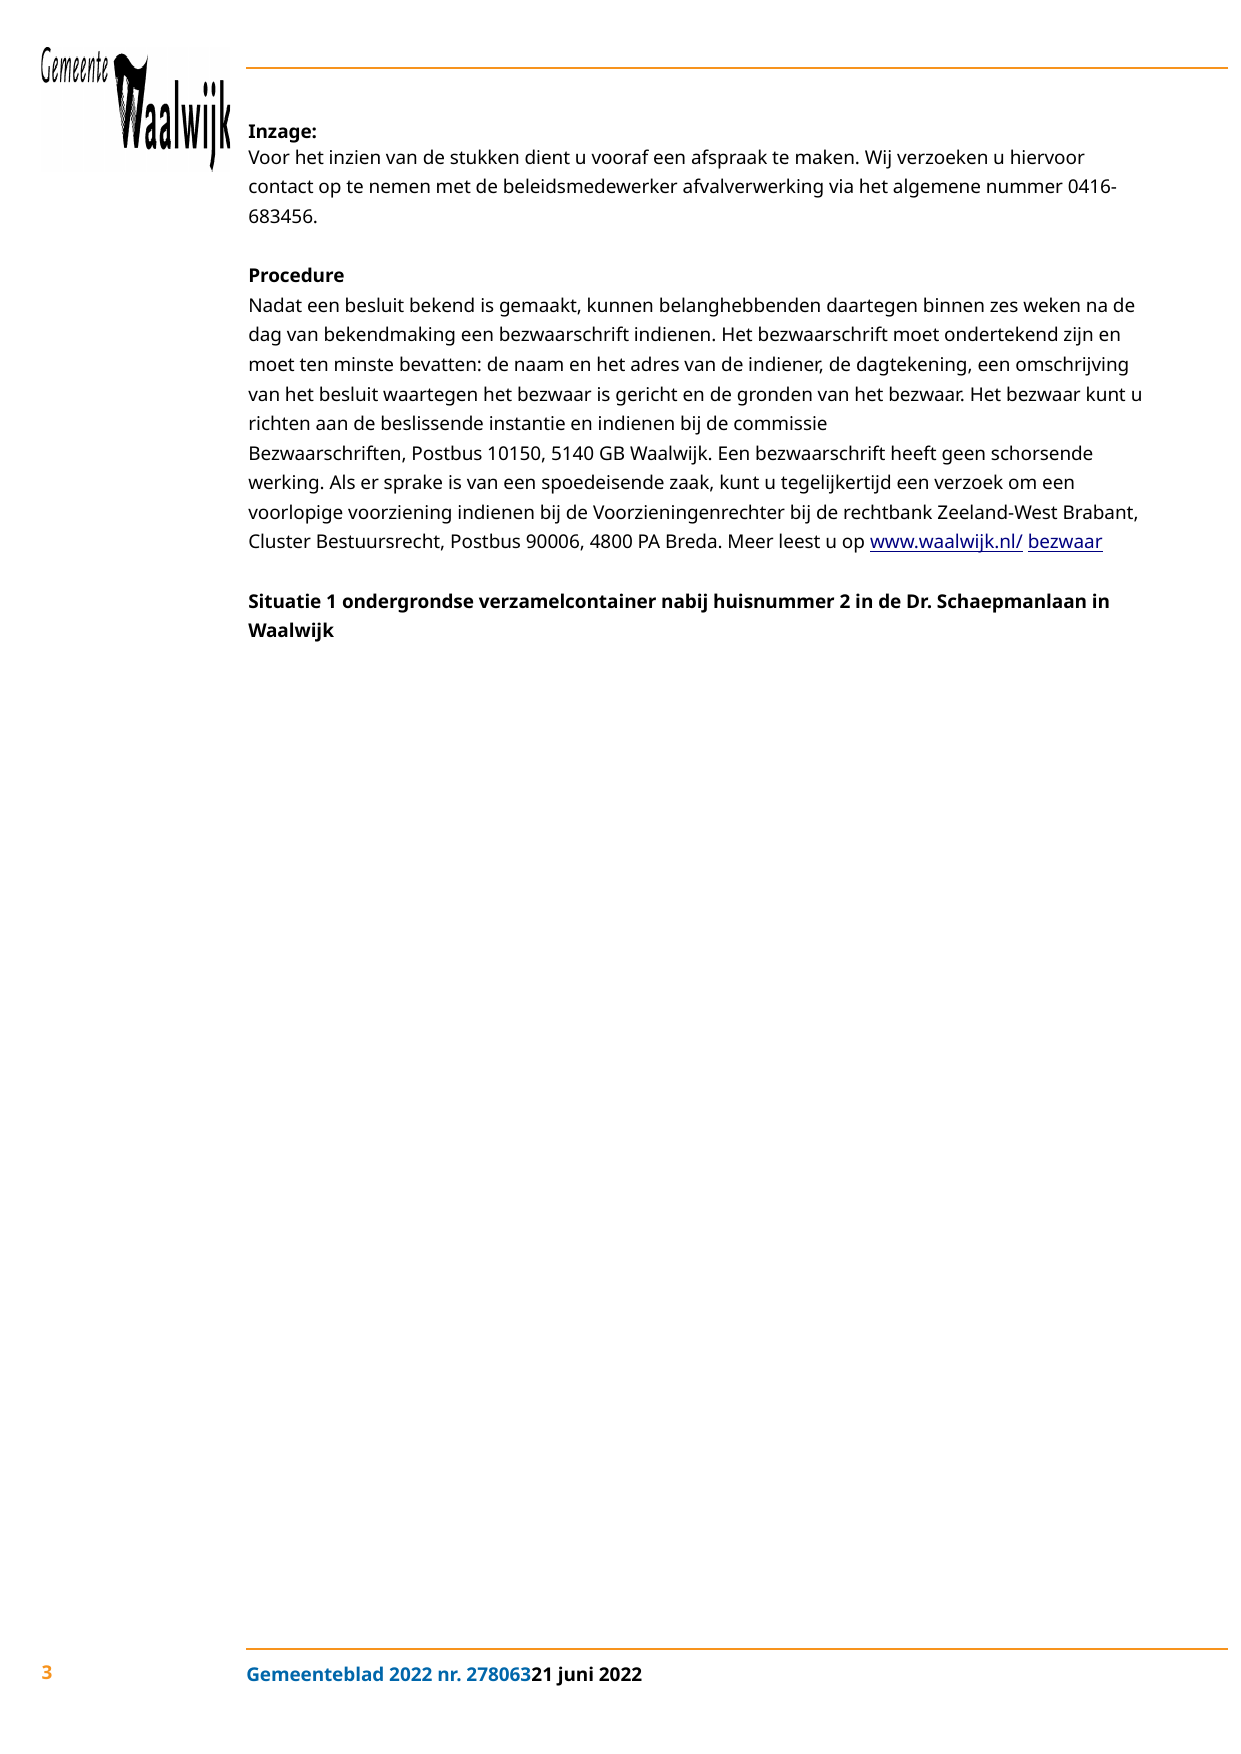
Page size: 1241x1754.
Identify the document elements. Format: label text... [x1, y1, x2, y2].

text Nadat een besluit bekend is gemaakt, kunnen belanghebbenden daartegen binnen zes weken na de dag van bekendmaking een bezwaarschrift indienen. Het bezwaarschrift moet ondertekend zijn en moet ten minste bevatten: de naam en het adres van de indiener, de dagtekening, een omschrijving van het besluit waartegen het bezwaar is gericht en de gronden van het bezwaar. Het bezwaar kunt u richten aan de beslissende instantie en indienen bij de commissie [248, 292, 1152, 436]
text Procedure [248, 262, 1152, 288]
text Situatie 1 ondergrondse verzamelcontainer nabij huisnummer 2 in de Dr. Schaepmanlaan in Waalwijk [248, 588, 1152, 643]
text Inzage: [248, 116, 1152, 144]
text Bezwaarschriften, Postbus 10150, 5140 GB Waalwijk. Een bezwaarschrift heeft geen schorsende werking. Als er sprake is van een spoedeisende zaak, kunt u tegelijkertijd een verzoek om een voorlopige voorziening indienen bij de Voorzieningenrechter bij de rechtbank Zeeland-West Brabant, Cluster Bestuursrecht, Postbus 90006, 4800 PA Breda. Meer leest u op www.waalwijk.nl/ bezwaar [248, 440, 1152, 554]
picture [41, 47, 231, 172]
text Voor het inzien van de stukken dient u vooraf een afspraak te maken. Wij verzoeken u hiervoor contact op te nemen met de beleidsmedewerker afvalverwerking via het algemene nummer 0416-683456. [248, 144, 1152, 229]
